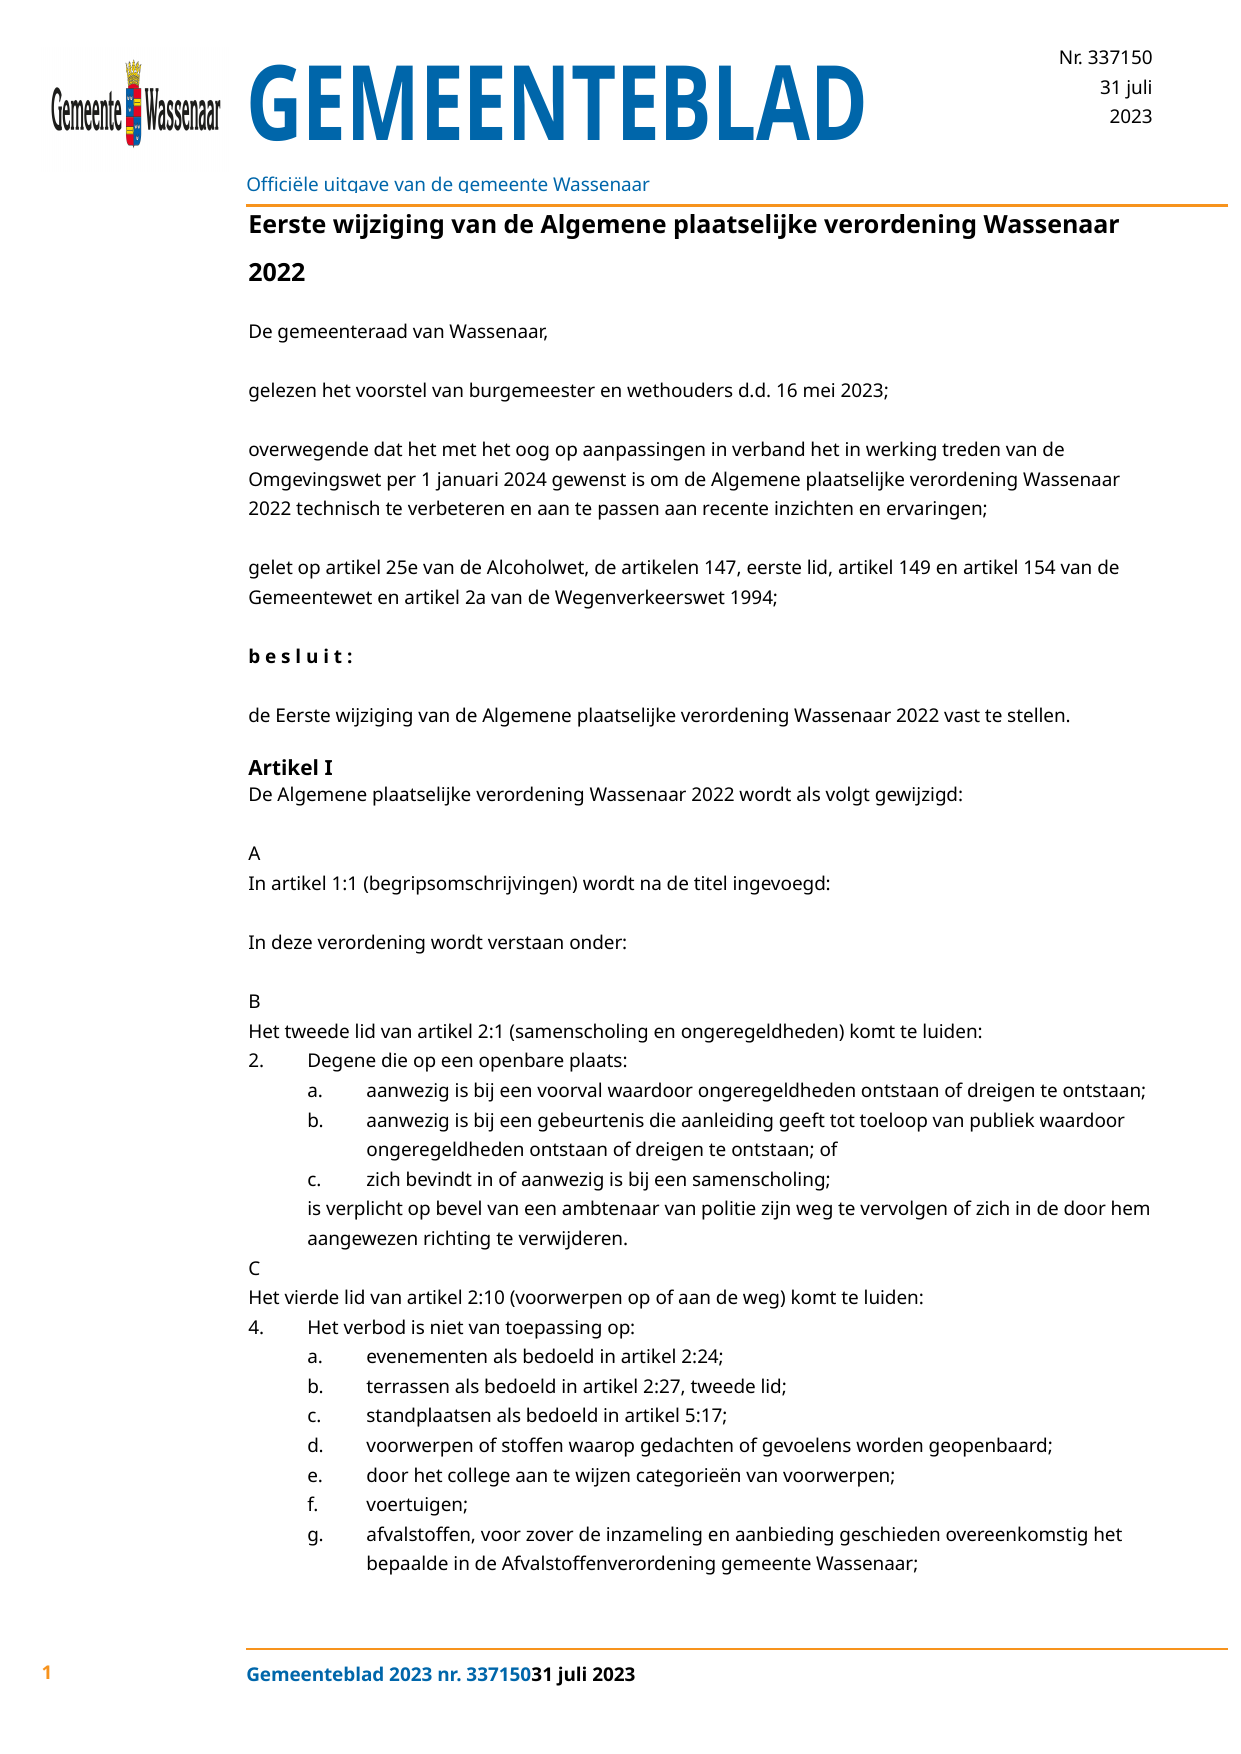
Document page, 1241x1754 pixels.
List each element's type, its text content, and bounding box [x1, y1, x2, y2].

list Degene die op een openbare plaats: [248, 1048, 1152, 1073]
list aanwezig is bij een voorval waardoor ongeregeldheden ontstaan of dreigen te ontstaan; [307, 1077, 1152, 1103]
text Het tweede lid van artikel 2:1 (samenscholing en ongeregeldheden) komt te luiden: [248, 1018, 1152, 1044]
list is verplicht op bevel van een ambtenaar van politie zijn weg te vervolgen of zich in de door hem aangewezen richting te verwijderen. [248, 1196, 1152, 1251]
text C [248, 1255, 1152, 1280]
list afvalstoffen, voor zover de inzameling en aanbieding geschieden overeenkomstig het bepaalde in de Afvalstoffenverordening gemeente Wassenaar; [307, 1521, 1152, 1576]
text overwegende dat het met het oog op aanpassingen in verband het in werking treden van de Omgevingswet per 1 januari 2024 gewenst is om de Algemene plaatselijke verordening Wassenaar 2022 technisch te verbeteren en aan te passen aan recente inzichten en ervaringen; [248, 436, 1152, 521]
list door het college aan te wijzen categorieën van voorwerpen; [307, 1462, 1152, 1487]
list evenementen als bedoeld in artikel 2:24; [307, 1343, 1152, 1369]
text De gemeenteraad van Wassenaar, [248, 318, 1152, 344]
text A [248, 841, 1152, 866]
text Het vierde lid van artikel 2:10 (voorwerpen op of aan de weg) komt te luiden: [248, 1284, 1152, 1310]
list standplaatsen als bedoeld in artikel 5:17; [307, 1403, 1152, 1428]
text In artikel 1:1 (begripsomschrijvingen) wordt na de titel ingevoegd: [248, 870, 1152, 896]
picture [41, 47, 231, 172]
list terrassen als bedoeld in artikel 2:27, tweede lid; [307, 1373, 1152, 1399]
text B [248, 988, 1152, 1014]
list zich bevindt in of aanwezig is bij een samenscholing; [307, 1166, 1152, 1192]
list voorwerpen of stoffen waarop gedachten of gevoelens worden geopenbaard; [307, 1432, 1152, 1458]
text Eerste wijziging van de Algemene plaatselijke verordening Wassenaar 2022 [248, 207, 1152, 288]
text gelezen het voorstel van burgemeester en wethouders d.d. 16 mei 2023; [248, 377, 1152, 403]
text Artikel I [248, 753, 1152, 781]
list aanwezig is bij een gebeurtenis die aanleiding geeft tot toeloop van publiek waardoor ongeregeldheden ontstaan of dreigen te ontstaan; of [307, 1107, 1152, 1162]
text In deze verordening wordt verstaan onder: [248, 929, 1152, 955]
text De Algemene plaatselijke verordening Wassenaar 2022 wordt als volgt gewijzigd: [248, 781, 1152, 807]
text gelet op artikel 25e van de Alcoholwet, de artikelen 147, eerste lid, artikel 149 en artikel 154 van de Gemeentewet en artikel 2a van de Wegenverkeerswet 1994; [248, 554, 1152, 610]
list voertuigen; [307, 1491, 1152, 1517]
text de Eerste wijziging van de Algemene plaatselijke verordening Wassenaar 2022 vast te stellen. [248, 702, 1152, 728]
list Het verbod is niet van toepassing op: [248, 1314, 1152, 1339]
text b e s l u i t : [248, 643, 1152, 669]
